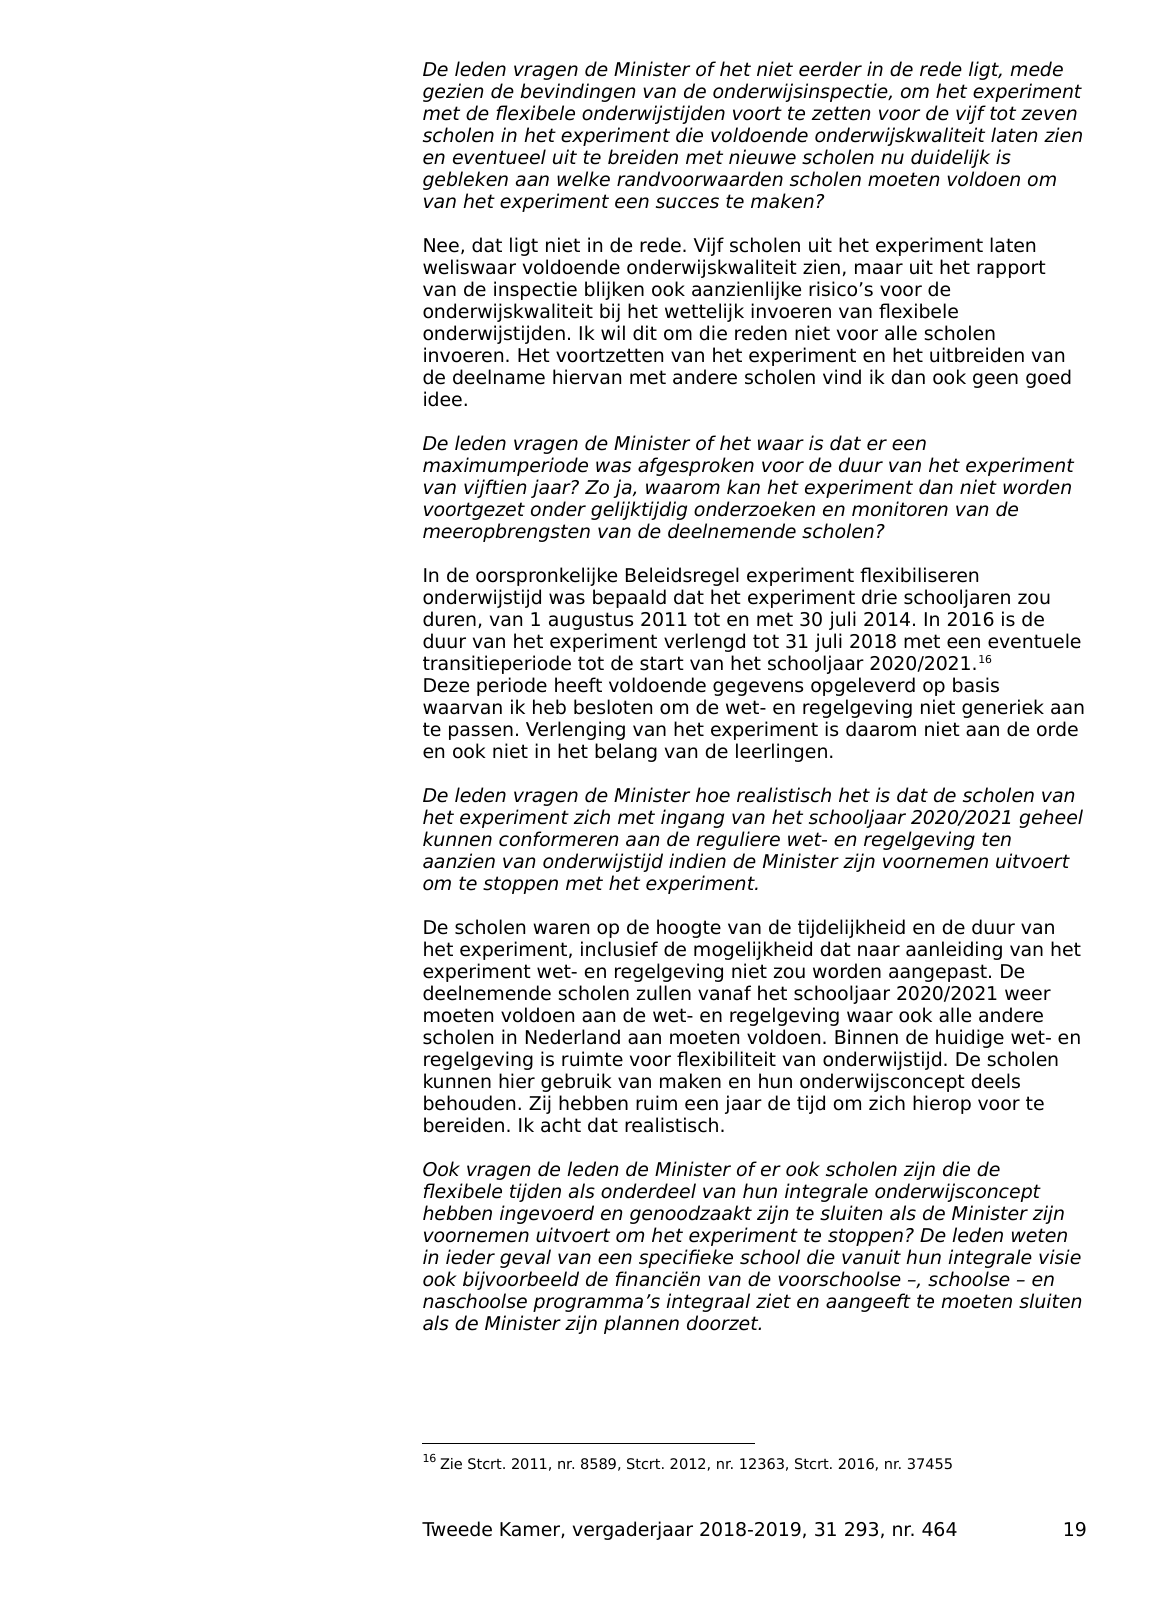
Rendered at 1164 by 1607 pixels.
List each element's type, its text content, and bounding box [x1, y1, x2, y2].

text Ook vragen de leden de Minister of er ook scholen zijn die de flexibele tijden als onderdeel van hun integrale onderwijsconcept hebben ingevoerd en genoodzaakt zijn te sluiten als de Minister zijn voornemen uitvoert om het experiment te stoppen? De leden weten in ieder geval van een specifieke school die vanuit hun integrale visie ook bijvoorbeeld de financiën van de voorschoolse –, schoolse – en naschoolse programma’s integraal ziet en aangeeft te moeten sluiten als de Minister zijn plannen doorzet. [422, 1159, 1087, 1335]
text De leden vragen de Minister hoe realistisch het is dat de scholen van het experiment zich met ingang van het schooljaar 2020/2021 geheel kunnen conformeren aan de reguliere wet- en regelgeving ten aanzien van onderwijstijd indien de Minister zijn voornemen uitvoert om te stoppen met het experiment. [422, 785, 1087, 895]
text Zie Stcrt. 2011, nr. 8589, Stcrt. 2012, nr. 12363, Stcrt. 2016, nr. 37455 [422, 1452, 1087, 1474]
text De scholen waren op de hoogte van de tijdelijkheid en de duur van het experiment, inclusief de mogelijkheid dat naar aanleiding van het experiment wet- en regelgeving niet zou worden aangepast. De deelnemende scholen zullen vanaf het schooljaar 2020/2021 weer moeten voldoen aan de wet- en regelgeving waar ook alle andere scholen in Nederland aan moeten voldoen. Binnen de huidige wet- en regelgeving is ruimte voor flexibiliteit van onderwijstijd. De scholen kunnen hier gebruik van maken en hun onderwijsconcept deels behouden. Zij hebben ruim een jaar de tijd om zich hierop voor te bereiden. Ik acht dat realistisch. [422, 917, 1087, 1137]
text In de oorspronkelijke Beleidsregel experiment flexibiliseren onderwijstijd was bepaald dat het experiment drie schooljaren zou duren, van 1 augustus 2011 tot en met 30 juli 2014. In 2016 is de duur van het experiment verlengd tot 31 juli 2018 met een eventuele transitieperiode tot de start van het schooljaar 2020/2021. [422, 565, 1087, 675]
text Deze periode heeft voldoende gegevens opgeleverd op basis waarvan ik heb besloten om de wet- en regelgeving niet generiek aan te passen. Verlenging van het experiment is daarom niet aan de orde en ook niet in het belang van de leerlingen. [422, 675, 1087, 763]
text De leden vragen de Minister of het waar is dat er een maximumperiode was afgesproken voor de duur van het experiment van vijftien jaar? Zo ja, waarom kan het experiment dan niet worden voortgezet onder gelijktijdig onderzoeken en monitoren van de meeropbrengsten van de deelnemende scholen? [422, 433, 1087, 543]
text Nee, dat ligt niet in de rede. Vijf scholen uit het experiment laten weliswaar voldoende onderwijskwaliteit zien, maar uit het rapport van de inspectie blijken ook aanzienlijke risico’s voor de onderwijskwaliteit bij het wettelijk invoeren van flexibele onderwijstijden. Ik wil dit om die reden niet voor alle scholen invoeren. Het voortzetten van het experiment en het uitbreiden van de deelname hiervan met andere scholen vind ik dan ook geen goed idee. [422, 235, 1087, 411]
text De leden vragen de Minister of het niet eerder in de rede ligt, mede gezien de bevindingen van de onderwijsinspectie, om het experiment met de flexibele onderwijstijden voort te zetten voor de vijf tot zeven scholen in het experiment die voldoende onderwijskwaliteit laten zien en eventueel uit te breiden met nieuwe scholen nu duidelijk is gebleken aan welke randvoorwaarden scholen moeten voldoen om van het experiment een succes te maken? [422, 59, 1087, 213]
